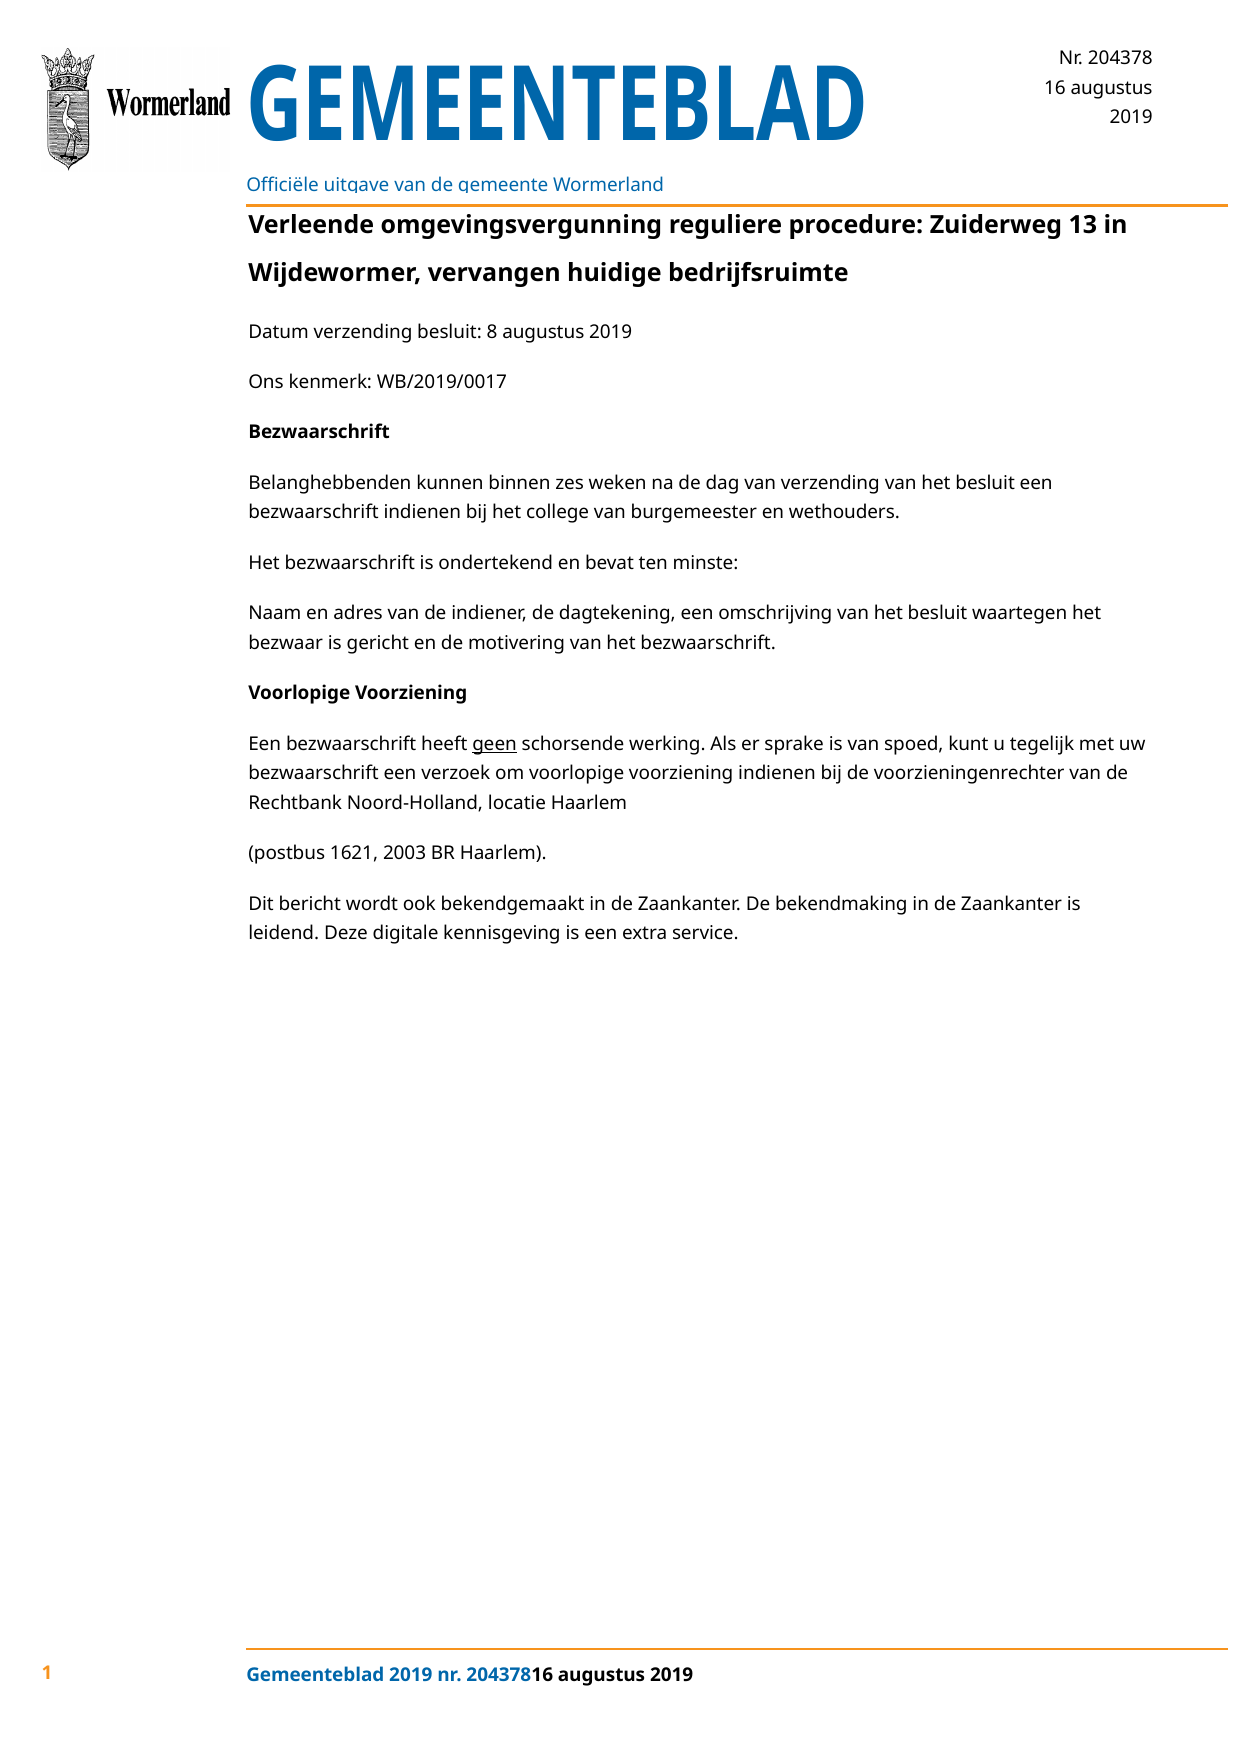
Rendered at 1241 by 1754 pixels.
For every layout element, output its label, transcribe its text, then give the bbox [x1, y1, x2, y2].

text Dit bericht wordt ook bekendgemaakt in de Zaankanter. De bekendmaking in de Zaankanter is leidend. Deze digitale kennisgeving is een extra service. [248, 890, 1152, 945]
text (postbus 1621, 2003 BR Haarlem). [248, 839, 1152, 865]
text Naam en adres van de indiener, de dagtekening, een omschrijving van het besluit waartegen het bezwaar is gericht en de motivering van het bezwaarschrift. [248, 599, 1152, 655]
text Voorlopige Voorziening [248, 679, 1152, 705]
text Het bezwaarschrift is ondertekend en bevat ten minste: [248, 549, 1152, 575]
text Ons kenmerk: WB/2019/0017 [248, 368, 1152, 394]
text Een bezwaarschrift heeft geen schorsende werking. Als er sprake is van spoed, kunt u tegelijk met uw bezwaarschrift een verzoek om voorlopige voorziening indienen bij de voorzieningenrechter van de Rechtbank Noord-Holland, locatie Haarlem [248, 730, 1152, 815]
text Belanghebbenden kunnen binnen zes weken na de dag van verzending van het besluit een bezwaarschrift indienen bij het college van burgemeester en wethouders. [248, 469, 1152, 524]
text Verleende omgevingsvergunning reguliere procedure: Zuiderweg 13 in Wijdewormer, vervangen huidige bedrijfsruimte [248, 207, 1152, 288]
text Datum verzending besluit: 8 augustus 2019 [248, 318, 1152, 344]
text Bezwaarschrift [248, 419, 1152, 444]
picture [41, 47, 231, 172]
